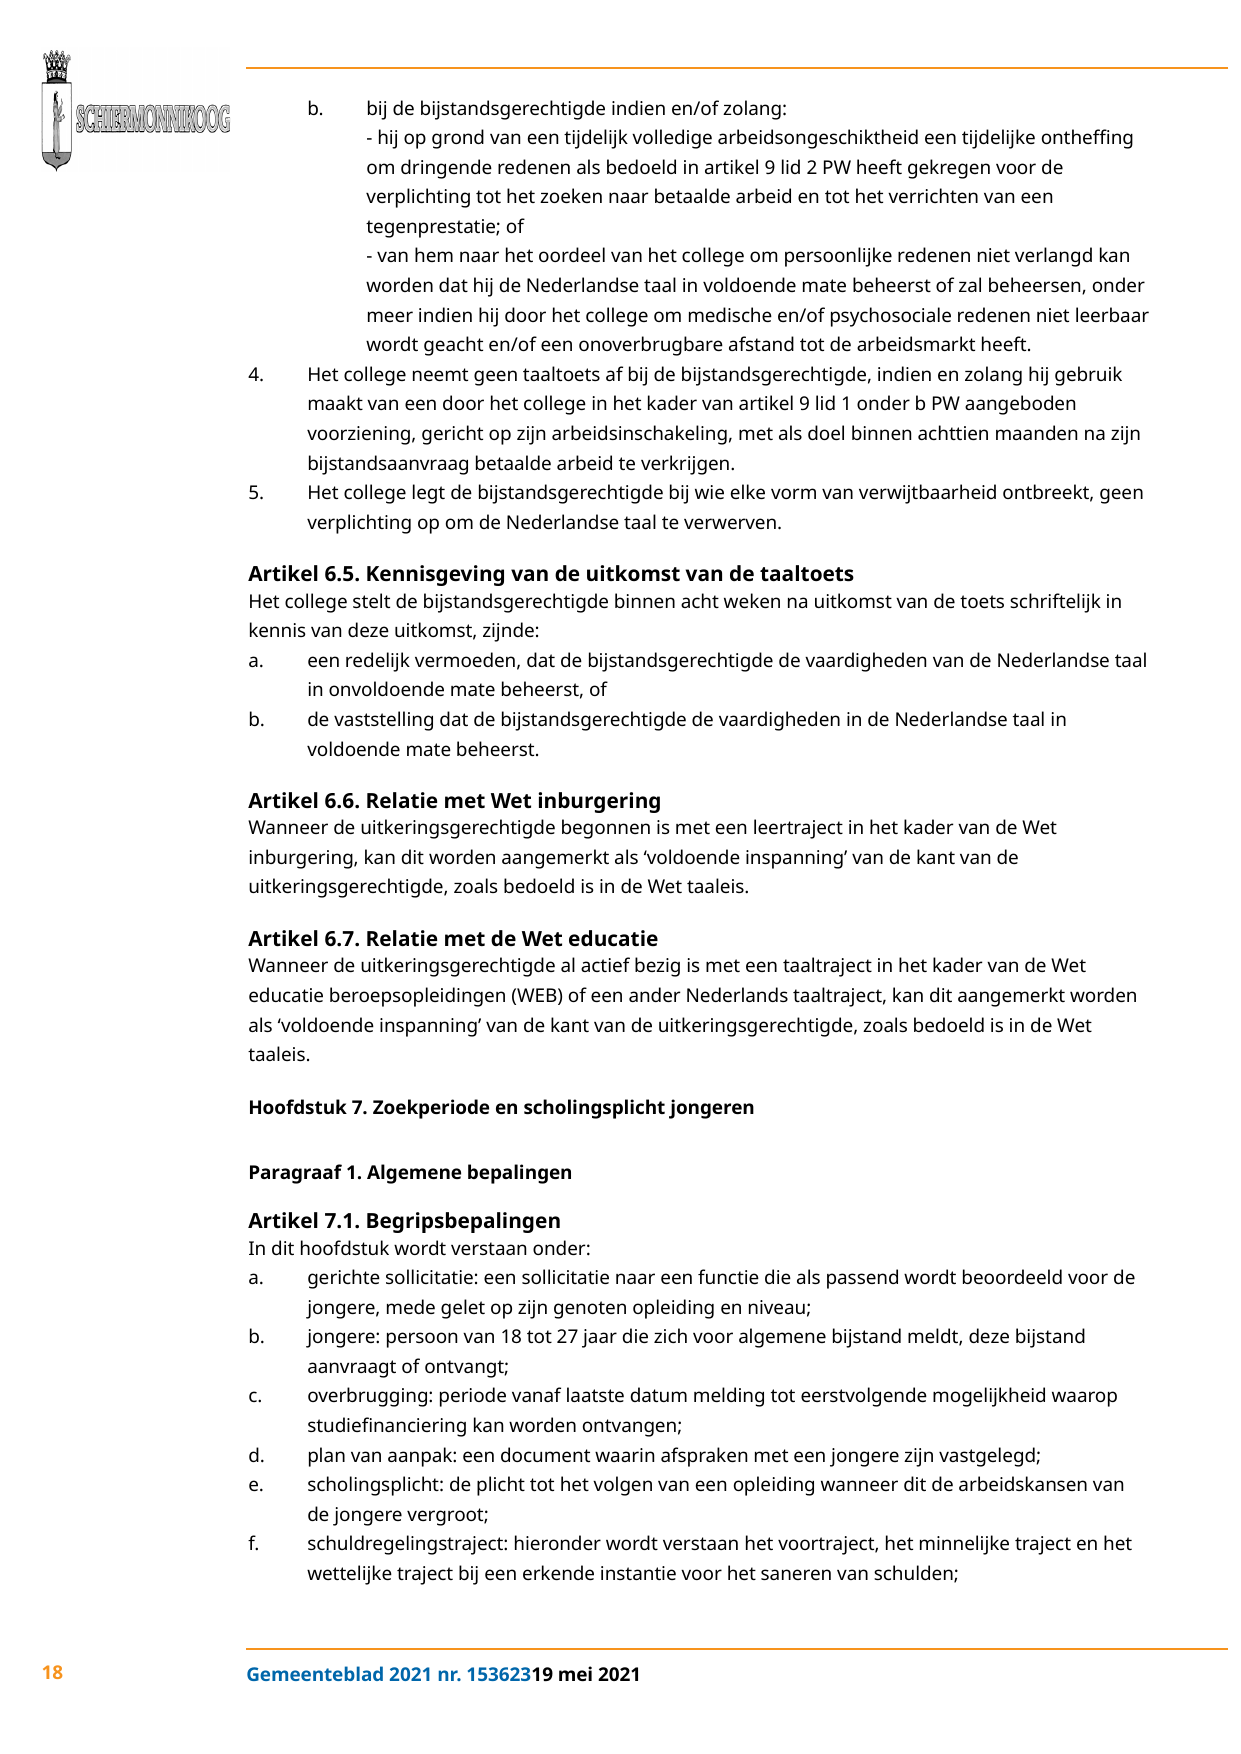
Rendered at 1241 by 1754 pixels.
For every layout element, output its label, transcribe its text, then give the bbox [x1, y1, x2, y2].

text Hoofdstuk 7. Zoekperiode en scholingsplicht jongeren [248, 1092, 1152, 1120]
text Artikel 6.6. Relatie met Wet inburgering [248, 786, 1152, 814]
list - hij op grond van een tijdelijk volledige arbeidsongeschiktheid een tijdelijke ontheffing om dringende redenen als bedoeld in artikel 9 lid 2 PW heeft gekregen voor de verplichting tot het zoeken naar betaalde arbeid en tot het verrichten van een tegenprestatie; of [307, 124, 1152, 239]
text In dit hoofdstuk wordt verstaan onder: [248, 1235, 1152, 1261]
list gerichte sollicitatie: een sollicitatie naar een functie die als passend wordt beoordeeld voor de jongere, mede gelet op zijn genoten opleiding en niveau; [248, 1264, 1152, 1320]
text Paragraaf 1. Algemene bepalingen [248, 1157, 1152, 1186]
text Het college stelt de bijstandsgerechtigde binnen acht weken na uitkomst van de toets schriftelijk in kennis van deze uitkomst, zijnde: [248, 588, 1152, 643]
list bij de bijstandsgerechtigde indien en/of zolang: [307, 95, 1152, 121]
list scholingsplicht: de plicht tot het volgen van een opleiding wanneer dit de arbeidskansen van de jongere vergroot; [248, 1471, 1152, 1527]
text Artikel 6.7. Relatie met de Wet educatie [248, 924, 1152, 953]
picture [41, 47, 231, 172]
text Wanneer de uitkeringsgerechtigde begonnen is met een leertraject in het kader van de Wet inburgering, kan dit worden aangemerkt als ‘voldoende inspanning’ van de kant van de uitkeringsgerechtigde, zoals bedoeld is in de Wet taaleis. [248, 814, 1152, 899]
list schuldregelingstraject: hieronder wordt verstaan het voortraject, het minnelijke traject en het wettelijke traject bij een erkende instantie voor het saneren van schulden; [248, 1531, 1152, 1586]
list plan van aanpak: een document waarin afspraken met een jongere zijn vastgelegd; [248, 1442, 1152, 1468]
list een redelijk vermoeden, dat de bijstandsgerechtigde de vaardigheden van de Nederlandse taal in onvoldoende mate beheerst, of [248, 647, 1152, 702]
list Het college neemt geen taaltoets af bij de bijstandsgerechtigde, indien en zolang hij gebruik maakt van een door het college in het kader van artikel 9 lid 1 onder b PW aangeboden voorziening, gericht op zijn arbeidsinschakeling, met als doel binnen achttien maanden na zijn bijstandsaanvraag betaalde arbeid te verkrijgen. [248, 361, 1152, 476]
list - van hem naar het oordeel van het college om persoonlijke redenen niet verlangd kan worden dat hij de Nederlandse taal in voldoende mate beheerst of zal beheersen, onder meer indien hij door het college om medische en/of psychosociale redenen niet leerbaar wordt geacht en/of een onoverbrugbare afstand tot de arbeidsmarkt heeft. [307, 243, 1152, 357]
list overbrugging: periode vanaf laatste datum melding tot eerstvolgende mogelijkheid waarop studiefinanciering kan worden ontvangen; [248, 1383, 1152, 1438]
list Het college legt de bijstandsgerechtigde bij wie elke vorm van verwijtbaarheid ontbreekt, geen verplichting op om de Nederlandse taal te verwerven. [248, 479, 1152, 535]
text Wanneer de uitkeringsgerechtigde al actief bezig is met een taaltraject in het kader van de Wet educatie beroepsopleidingen (WEB) of een ander Nederlands taaltraject, kan dit aangemerkt worden als ‘voldoende inspanning’ van de kant van de uitkeringsgerechtigde, zoals bedoeld is in de Wet taaleis. [248, 953, 1152, 1067]
list de vaststelling dat de bijstandsgerechtigde de vaardigheden in de Nederlandse taal in voldoende mate beheerst. [248, 706, 1152, 761]
text Artikel 7.1. Begripsbepalingen [248, 1206, 1152, 1235]
text Artikel 6.5. Kennisgeving van de uitkomst van de taaltoets [248, 559, 1152, 588]
list jongere: persoon van 18 tot 27 jaar die zich voor algemene bijstand meldt, deze bijstand aanvraagt of ontvangt; [248, 1323, 1152, 1379]
